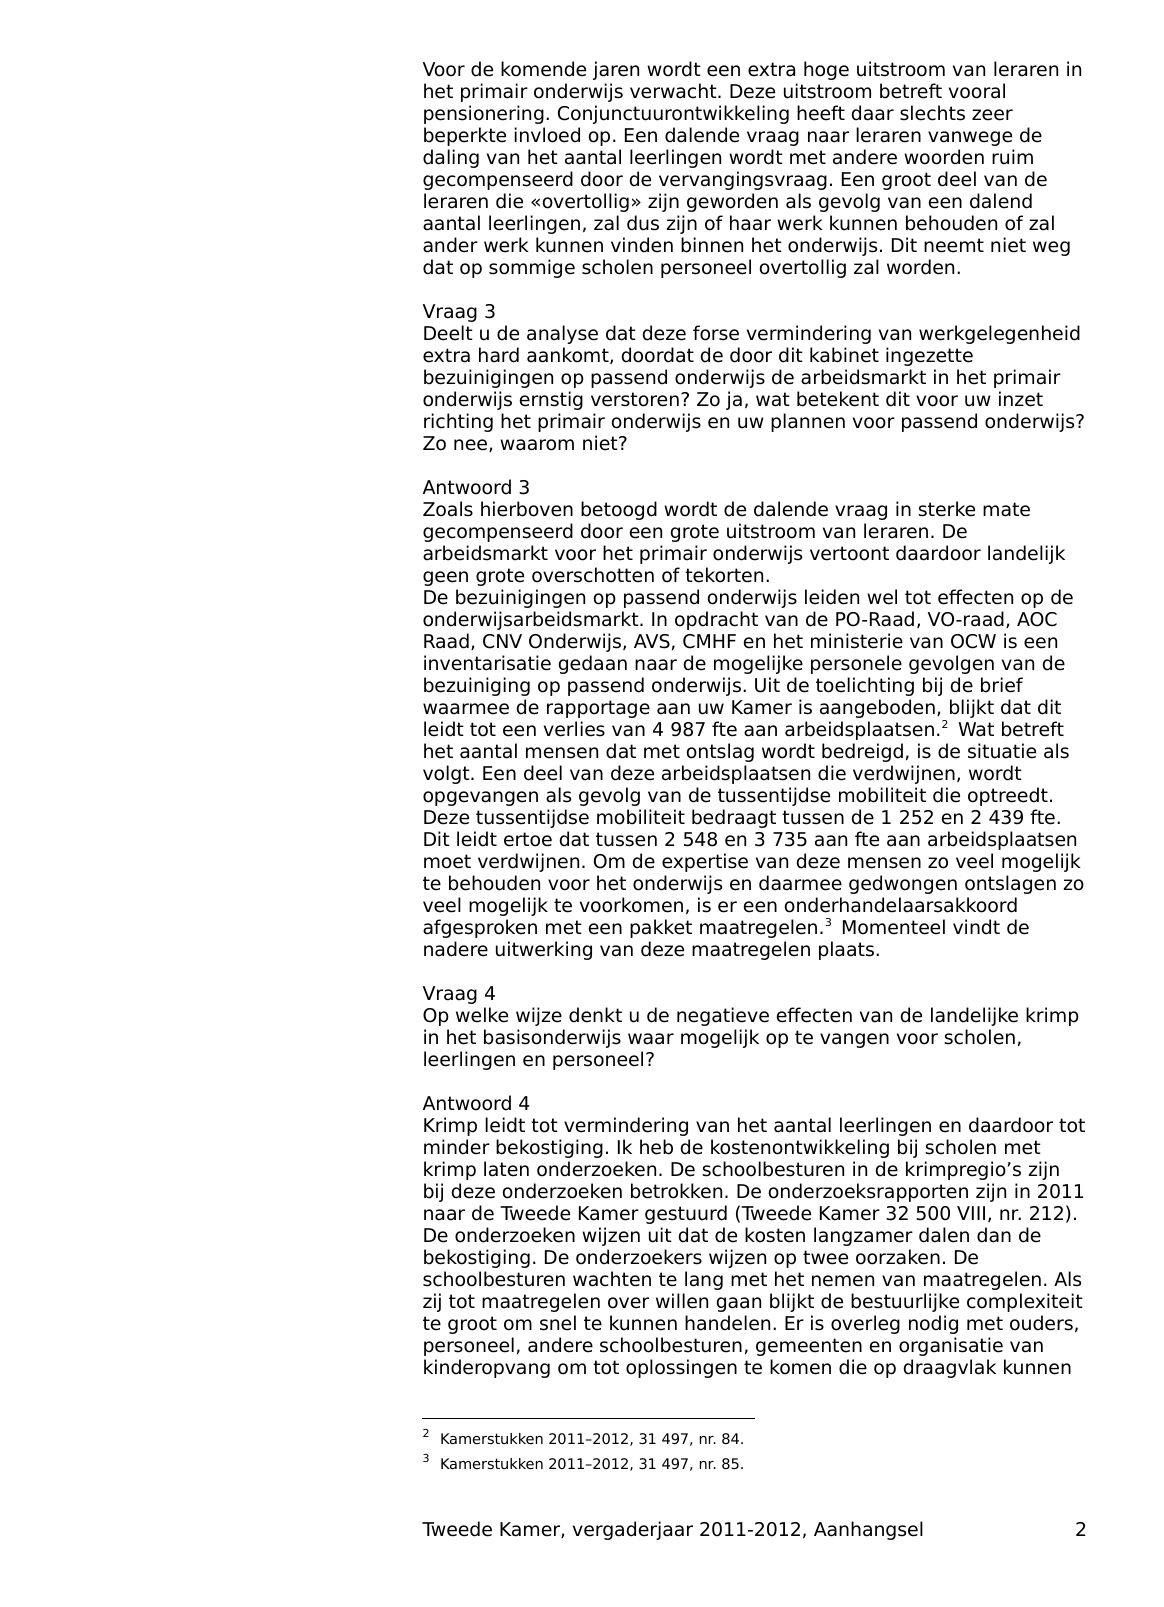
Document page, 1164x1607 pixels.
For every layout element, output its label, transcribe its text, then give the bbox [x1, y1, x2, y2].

text Krimp leidt tot vermindering van het aantal leerlingen en daardoor tot minder bekostiging. Ik heb de kostenontwikkeling bij scholen met krimp laten onderzoeken. De schoolbesturen in de krimpregio’s zijn bij deze onderzoeken betrokken. De onderzoeksrapporten zijn in 2011 naar de Tweede Kamer gestuurd (Tweede Kamer 32 500 VIII, nr. 212). De onderzoeken wijzen uit dat de kosten langzamer dalen dan de bekostiging. De onderzoekers wijzen op twee oorzaken. De schoolbesturen wachten te lang met het nemen van maatregelen. Als zij tot maatregelen over willen gaan blijkt de bestuurlijke complexiteit te groot om snel te kunnen handelen. Er is overleg nodig met ouders, personeel, andere schoolbesturen, gemeenten en organisatie van kinderopvang om tot oplossingen te komen die op draagvlak kunnen [422, 1115, 1087, 1379]
text Vraag 4 [422, 983, 1087, 1005]
text Voor de komende jaren wordt een extra hoge uitstroom van leraren in het primair onderwijs verwacht. Deze uitstroom betreft vooral pensionering. Conjunctuurontwikkeling heeft daar slechts zeer beperkte invloed op. Een dalende vraag naar leraren vanwege de daling van het aantal leerlingen wordt met andere woorden ruim gecompenseerd door de vervangingsvraag. Een groot deel van de leraren die «overtollig» zijn geworden als gevolg van een dalend aantal leerlingen, zal dus zijn of haar werk kunnen behouden of zal ander werk kunnen vinden binnen het onderwijs. Dit neemt niet weg dat op sommige scholen personeel overtollig zal worden. [422, 59, 1087, 279]
text Antwoord 4 [422, 1093, 1087, 1115]
text Op welke wijze denkt u de negatieve effecten van de landelijke krimp in het basisonderwijs waar mogelijk op te vangen voor scholen, leerlingen en personeel? [422, 1005, 1087, 1071]
text Antwoord 3 [422, 477, 1087, 499]
text Vraag 3 [422, 301, 1087, 323]
text Kamerstukken 2011–2012, 31 497, nr. 85. [422, 1452, 1087, 1474]
text Zoals hierboven betoogd wordt de dalende vraag in sterke mate gecompenseerd door een grote uitstroom van leraren. De arbeidsmarkt voor het primair onderwijs vertoont daardoor landelijk geen grote overschotten of tekorten. [422, 499, 1087, 587]
text Kamerstukken 2011–2012, 31 497, nr. 84. [422, 1427, 1087, 1449]
text Deelt u de analyse dat deze forse vermindering van werkgelegenheid extra hard aankomt, doordat de door dit kabinet ingezette bezuinigingen op passend onderwijs de arbeidsmarkt in het primair onderwijs ernstig verstoren? Zo ja, wat betekent dit voor uw inzet richting het primair onderwijs en uw plannen voor passend onderwijs? Zo nee, waarom niet? [422, 323, 1087, 455]
text De bezuinigingen op passend onderwijs leiden wel tot effecten op de onderwijsarbeidsmarkt. In opdracht van de PO-Raad, VO-raad, AOC Raad, CNV Onderwijs, AVS, CMHF en het ministerie van OCW is een inventarisatie gedaan naar de mogelijke personele gevolgen van de bezuiniging op passend onderwijs. Uit de toelichting bij de brief waarmee de rapportage aan uw Kamer is aangeboden, blijkt dat dit leidt tot een verlies van 4 987 fte aan arbeidsplaatsen. Wat betreft het aantal mensen dat met ontslag wordt bedreigd, is de situatie als volgt. Een deel van deze arbeidsplaatsen die verdwijnen, wordt opgevangen als gevolg van de tussentijdse mobiliteit die optreedt. Deze tussentijdse mobiliteit bedraagt tussen de 1 252 en 2 439 fte. Dit leidt ertoe dat tussen 2 548 en 3 735 aan fte aan arbeidsplaatsen moet verdwijnen. Om de expertise van deze mensen zo veel mogelijk te behouden voor het onderwijs en daarmee gedwongen ontslagen zo veel mogelijk te voorkomen, is er een onderhandelaarsakkoord afgesproken met een pakket maatregelen. Momenteel vindt de nadere uitwerking van deze maatregelen plaats. [422, 587, 1087, 961]
